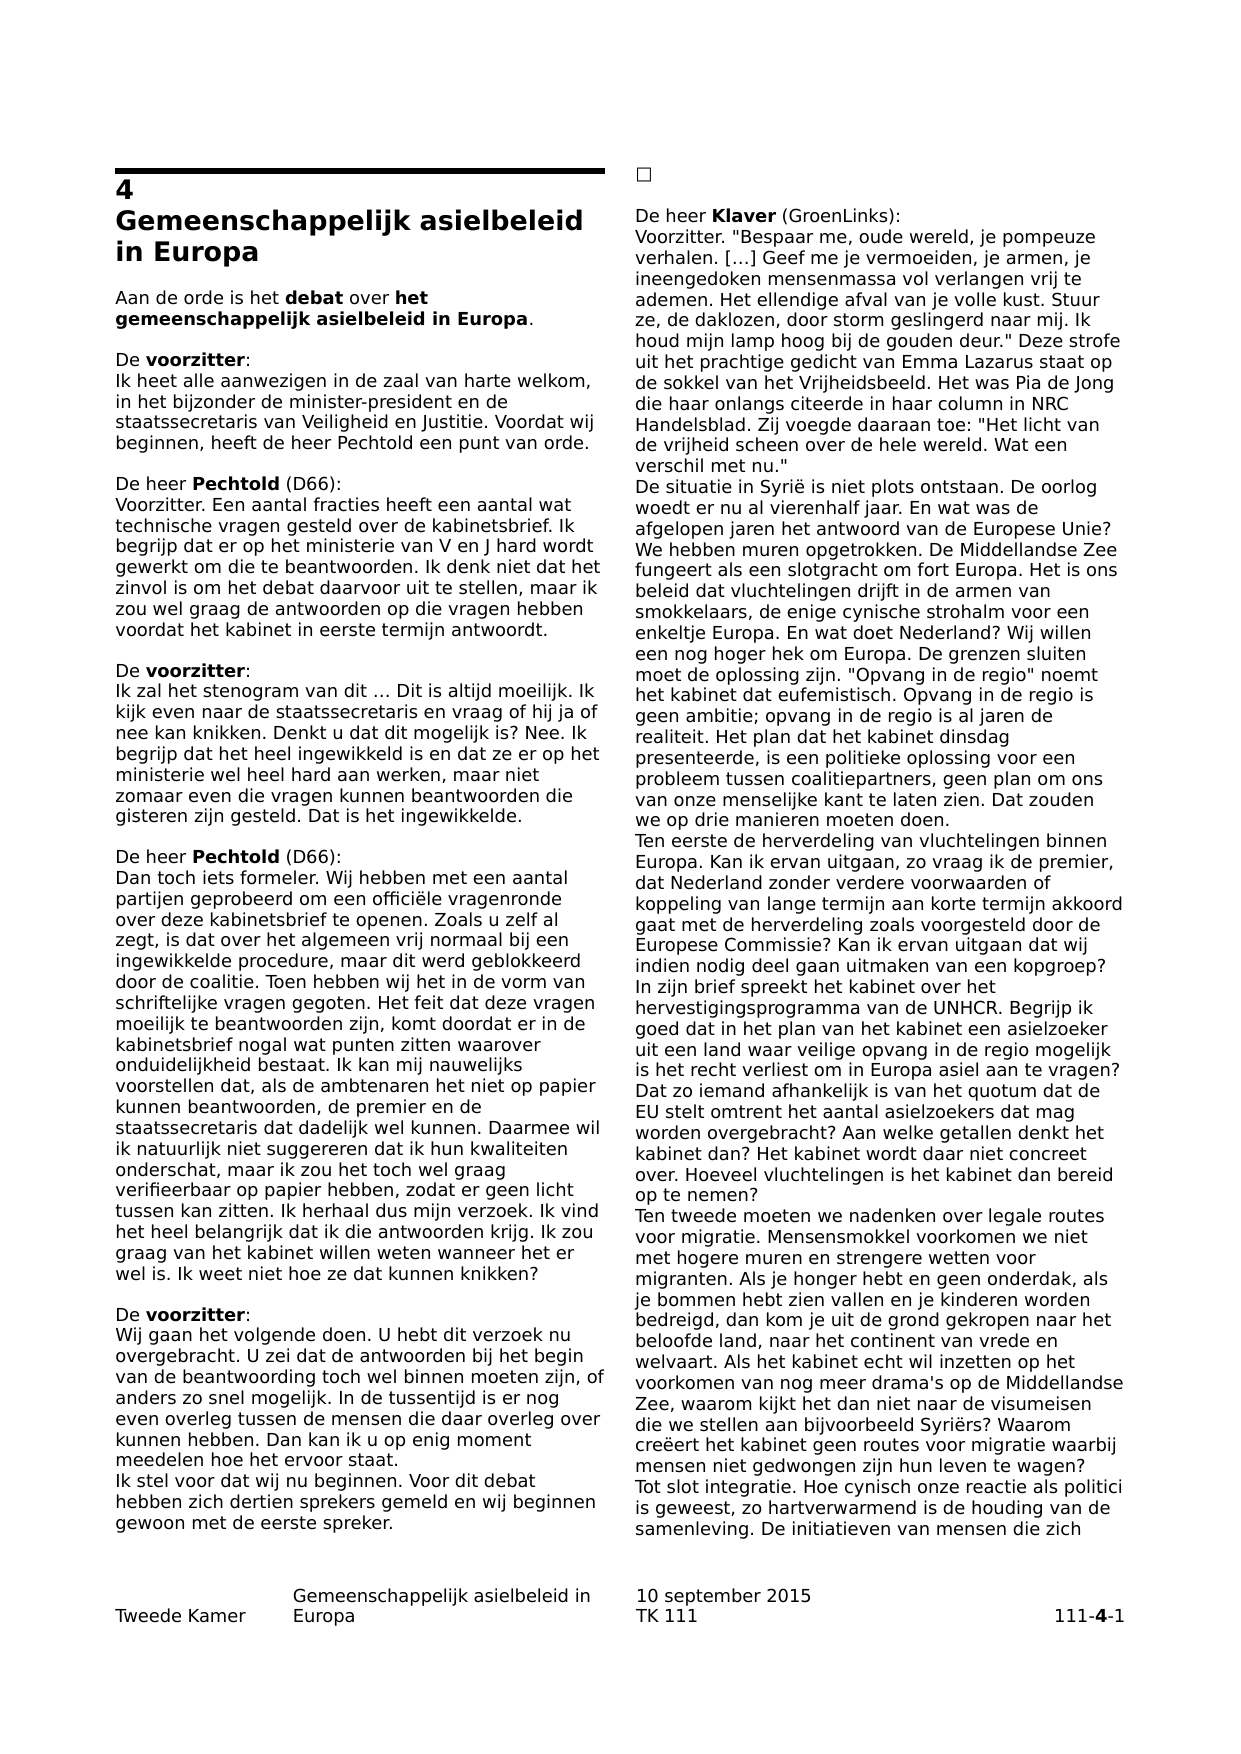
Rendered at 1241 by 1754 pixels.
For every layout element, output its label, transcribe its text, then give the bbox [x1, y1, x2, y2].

text De heer Pechtold (D66): [115, 847, 605, 868]
text Aan de orde is het debat over het gemeenschappelijk asielbeleid in Europa. [115, 288, 605, 330]
text Ik stel voor dat wij nu beginnen. Voor dit debat hebben zich dertien sprekers gemeld en wij beginnen gewoon met de eerste spreker. [115, 1471, 605, 1533]
text De heer Pechtold (D66): [115, 474, 605, 494]
text Ten tweede moeten we nadenken over legale routes voor migratie. Mensensmokkel voorkomen we niet met hogere muren en strengere wetten voor migranten. Als je honger hebt en geen onderdak, als je bommen hebt zien vallen en je kinderen worden bedreigd, dan kom je uit de grond gekropen naar het beloofde land, naar het continent van vrede en welvaart. Als het kabinet echt wil inzetten op het voorkomen van nog meer drama's op de Middellandse Zee, waarom kijkt het dan niet naar de visumeisen die we stellen aan bijvoorbeeld Syriërs? Waarom creëert het kabinet geen routes voor migratie waarbij mensen niet gedwongen zijn hun leven te wagen? [635, 1206, 1125, 1477]
text Dan toch iets formeler. Wij hebben met een aantal partijen geprobeerd om een officiële vragenronde over deze kabinetsbrief te openen. Zoals u zelf al zegt, is dat over het algemeen vrij normaal bij een ingewikkelde procedure, maar dit werd geblokkeerd door de coalitie. Toen hebben wij het in de vorm van schriftelijke vragen gegoten. Het feit dat deze vragen moeilijk te beantwoorden zijn, komt doordat er in de kabinetsbrief nogal wat punten zitten waarover onduidelijkheid bestaat. Ik kan mij nauwelijks voorstellen dat, als de ambtenaren het niet op papier kunnen beantwoorden, de premier en de staatssecretaris dat dadelijk wel kunnen. Daarmee wil ik natuurlijk niet suggereren dat ik hun kwaliteiten onderschat, maar ik zou het toch wel graag verifieerbaar op papier hebben, zodat er geen licht tussen kan zitten. Ik herhaal dus mijn verzoek. Ik vind het heel belangrijk dat ik die antwoorden krijg. Ik zou graag van het kabinet willen weten wanneer het er wel is. Ik weet niet hoe ze dat kunnen knikken? [115, 868, 605, 1284]
text De heer Klaver (GroenLinks): [635, 206, 1125, 227]
text Ten eerste de herverdeling van vluchtelingen binnen Europa. Kan ik ervan uitgaan, zo vraag ik de premier, dat Nederland zonder verdere voorwaarden of koppeling van lange termijn aan korte termijn akkoord gaat met de herverdeling zoals voorgesteld door de Europese Commissie? Kan ik ervan uitgaan dat wij indien nodig deel gaan uitmaken van een kopgroep? In zijn brief spreekt het kabinet over het hervestigingsprogramma van de UNHCR. Begrijp ik goed dat in het plan van het kabinet een asielzoeker uit een land waar veilige opvang in de regio mogelijk is het recht verliest om in Europa asiel aan te vragen? Dat zo iemand afhankelijk is van het quotum dat de EU stelt omtrent het aantal asielzoekers dat mag worden overgebracht? Aan welke getallen denkt het kabinet dan? Het kabinet wordt daar niet concreet over. Hoeveel vluchtelingen is het kabinet dan bereid op te nemen? [635, 831, 1125, 1206]
text De situatie in Syrië is niet plots ontstaan. De oorlog woedt er nu al vierenhalf jaar. En wat was de afgelopen jaren het antwoord van de Europese Unie? We hebben muren opgetrokken. De Middellandse Zee fungeert als een slotgracht om fort Europa. Het is ons beleid dat vluchtelingen drijft in de armen van smokkelaars, de enige cynische strohalm voor een enkeltje Europa. En wat doet Nederland? Wij willen een nog hoger hek om Europa. De grenzen sluiten moet de oplossing zijn. "Opvang in de regio" noemt het kabinet dat eufemistisch. Opvang in de regio is geen ambitie; opvang in de regio is al jaren de realiteit. Het plan dat het kabinet dinsdag presenteerde, is een politieke oplossing voor een probleem tussen coalitiepartners, geen plan om ons van onze menselijke kant te laten zien. Dat zouden we op drie manieren moeten doen. [635, 477, 1125, 831]
text De voorzitter: [115, 350, 605, 371]
text ⬜ [635, 165, 1125, 186]
text Ik zal het stenogram van dit … Dit is altijd moeilijk. Ik kijk even naar de staatssecretaris en vraag of hij ja of nee kan knikken. Denkt u dat dit mogelijk is? Nee. Ik begrijp dat het heel ingewikkeld is en dat ze er op het ministerie wel heel hard aan werken, maar niet zomaar even die vragen kunnen beantwoorden die gisteren zijn gesteld. Dat is het ingewikkelde. [115, 681, 605, 827]
text De voorzitter: [115, 660, 605, 681]
title 4 Gemeenschappelijk asielbeleid in Europa [115, 174, 605, 268]
text Ik heet alle aanwezigen in de zaal van harte welkom, in het bijzonder de minister-president en de staatssecretaris van Veiligheid en Justitie. Voordat wij beginnen, heeft de heer Pechtold een punt van orde. [115, 371, 605, 454]
text Wij gaan het volgende doen. U hebt dit verzoek nu overgebracht. U zei dat de antwoorden bij het begin van de beantwoording toch wel binnen moeten zijn, of anders zo snel mogelijk. In de tussentijd is er nog even overleg tussen de mensen die daar overleg over kunnen hebben. Dan kan ik u op enig moment meedelen hoe het ervoor staat. [115, 1325, 605, 1471]
text De voorzitter: [115, 1304, 605, 1325]
text Voorzitter. "Bespaar me, oude wereld, je pompeuze verhalen. […] Geef me je vermoeiden, je armen, je ineengedoken mensenmassa vol verlangen vrij te ademen. Het ellendige afval van je volle kust. Stuur ze, de daklozen, door storm geslingerd naar mij. Ik houd mijn lamp hoog bij de gouden deur." Deze strofe uit het prachtige gedicht van Emma Lazarus staat op de sokkel van het Vrijheidsbeeld. Het was Pia de Jong die haar onlangs citeerde in haar column in NRC Handelsblad. Zij voegde daaraan toe: "Het licht van de vrijheid scheen over de hele wereld. Wat een verschil met nu." [635, 227, 1125, 477]
text Tot slot integratie. Hoe cynisch onze reactie als politici is geweest, zo hartverwarmend is de houding van de samenleving. De initiatieven van mensen die zich [635, 1477, 1125, 1539]
text Voorzitter. Een aantal fracties heeft een aantal wat technische vragen gesteld over de kabinetsbrief. Ik begrijp dat er op het ministerie van V en J hard wordt gewerkt om die te beantwoorden. Ik denk niet dat het zinvol is om het debat daarvoor uit te stellen, maar ik zou wel graag de antwoorden op die vragen hebben voordat het kabinet in eerste termijn antwoordt. [115, 494, 605, 640]
